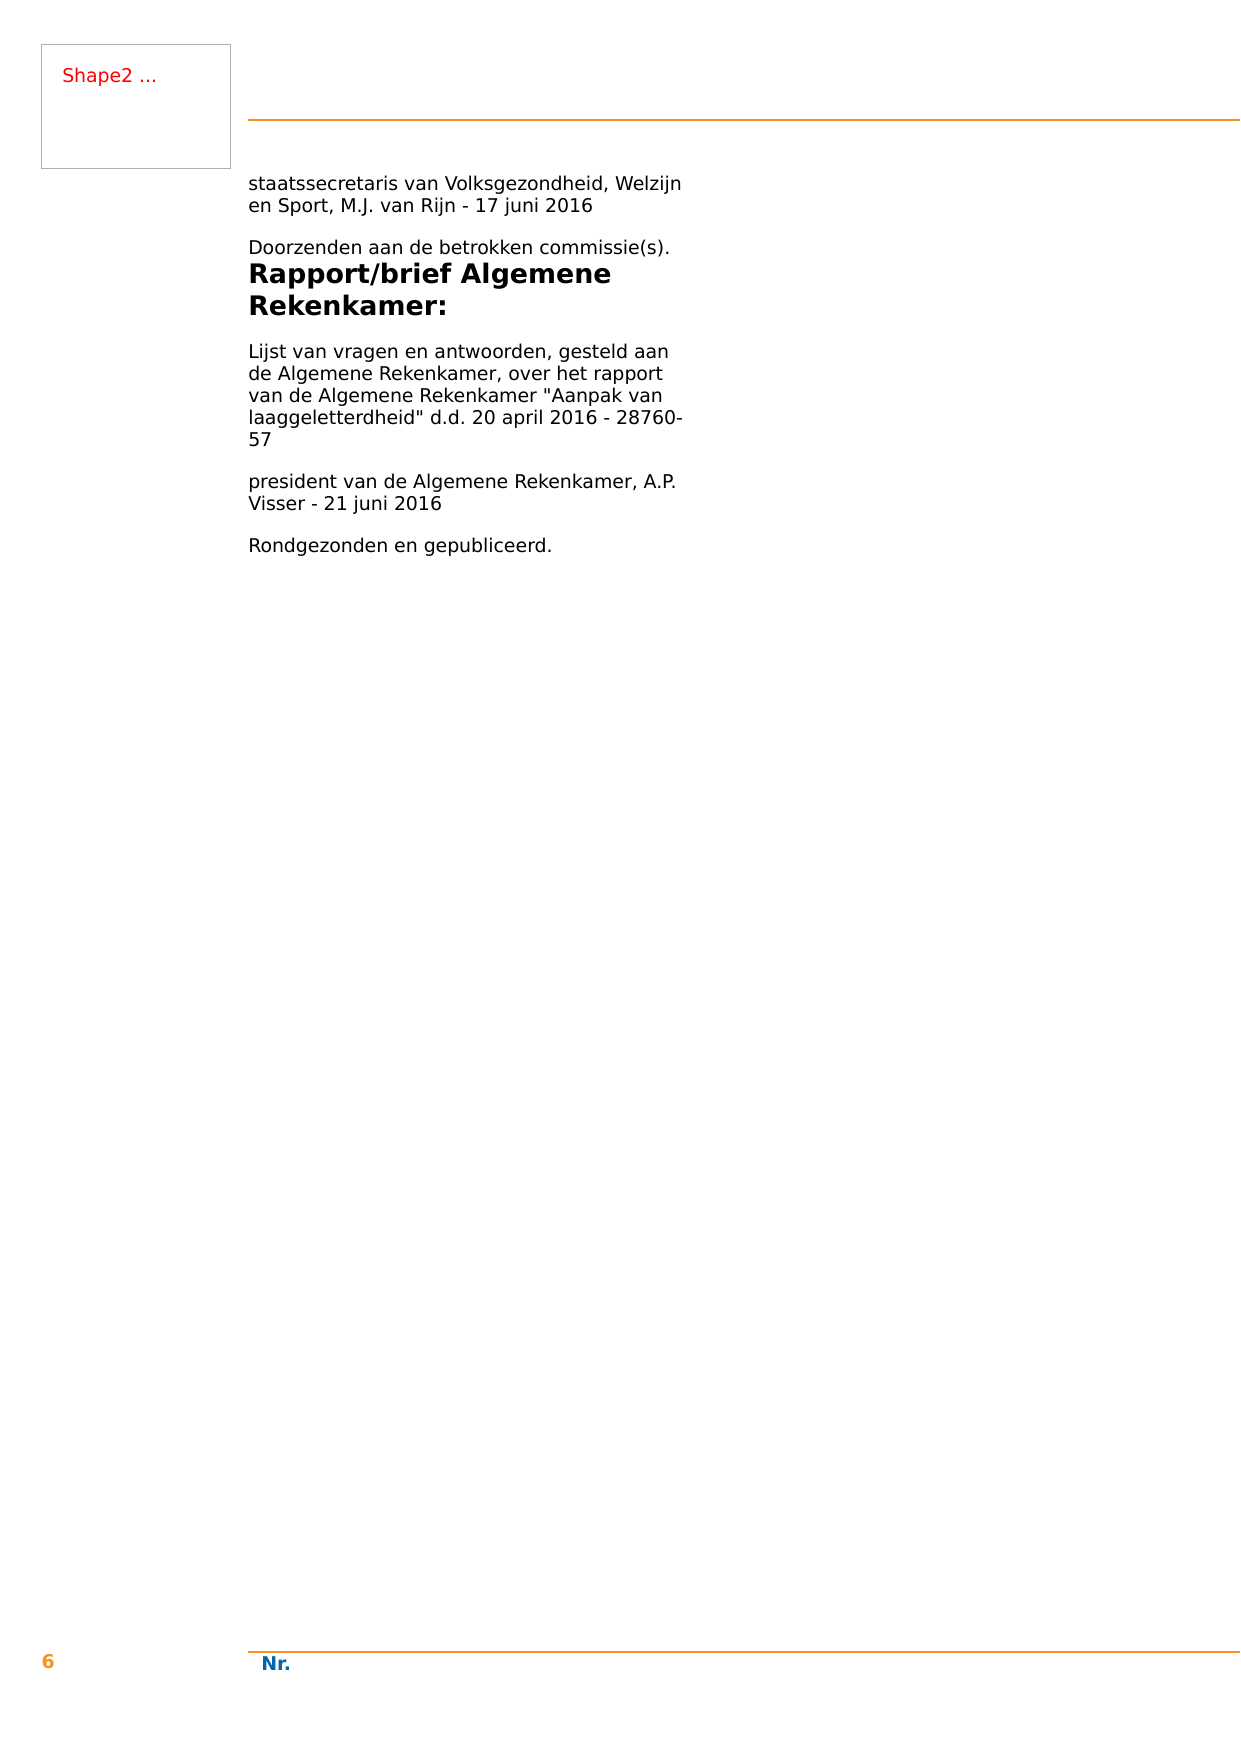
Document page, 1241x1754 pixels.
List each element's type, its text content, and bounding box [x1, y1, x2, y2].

text president van de Algemene Rekenkamer, A.P. Visser - 21 juni 2016 [248, 471, 691, 515]
text staatssecretaris van Volksgezondheid, Welzijn en Sport, M.J. van Rijn - 17 juni 2016 [248, 173, 691, 217]
title Rapport/brief Algemene Rekenkamer: [248, 259, 691, 321]
text Lijst van vragen en antwoorden, gesteld aan de Algemene Rekenkamer, over het rapport van de Algemene Rekenkamer "Aanpak van laaggeletterdheid" d.d. 20 april 2016 - 28760-57 [248, 341, 691, 451]
text Doorzenden aan de betrokken commissie(s). [248, 237, 691, 259]
text Rondgezonden en gepubliceerd. [248, 535, 691, 557]
